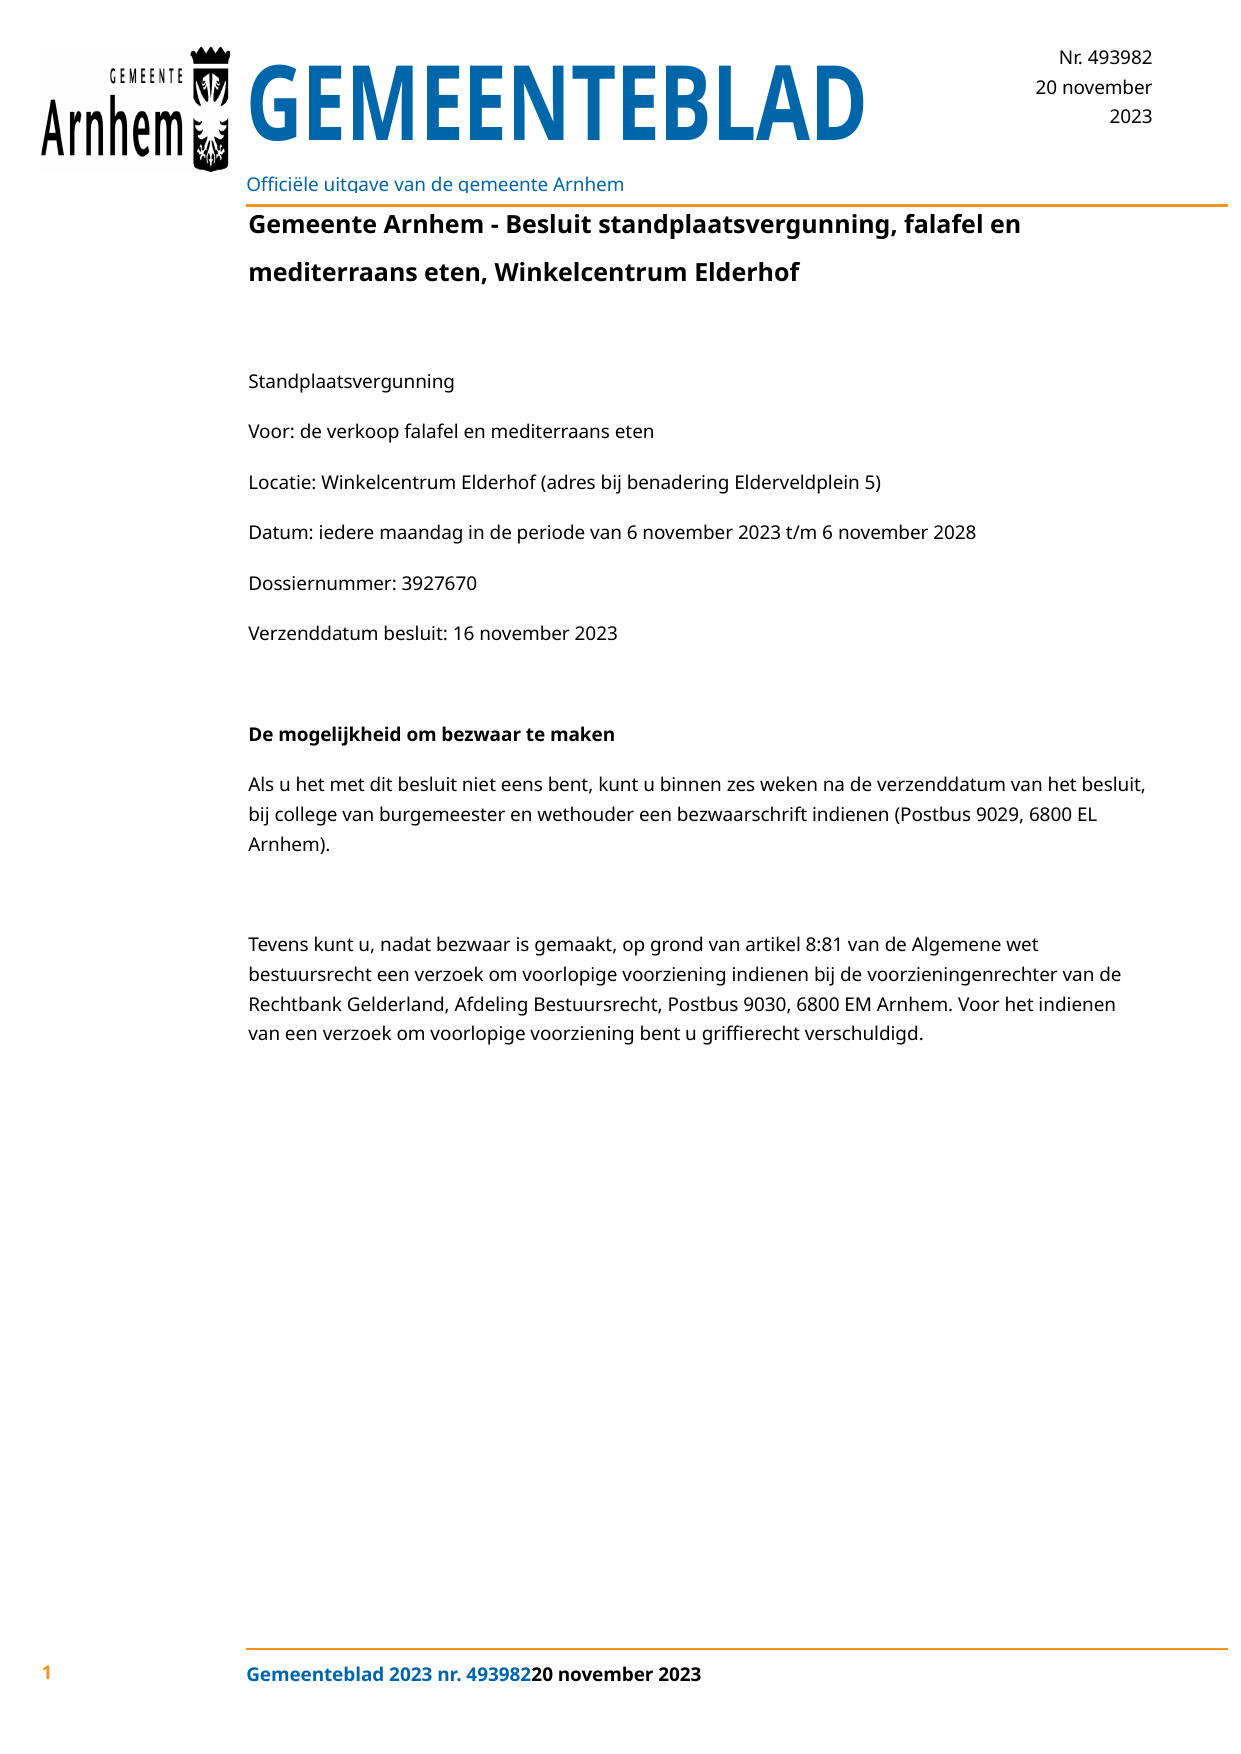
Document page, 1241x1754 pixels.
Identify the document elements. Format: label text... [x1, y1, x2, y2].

text Tevens kunt u, nadat bezwaar is gemaakt, op grond van artikel 8:81 van de Algemene wet bestuursrecht een verzoek om voorlopige voorziening indienen bij de voorzieningenrechter van de Rechtbank Gelderland, Afdeling Bestuursrecht, Postbus 9030, 6800 EM Arnhem. Voor het indienen van een verzoek om voorlopige voorziening bent u griffierecht verschuldigd. [248, 932, 1152, 1046]
text Gemeente Arnhem - Besluit standplaatsvergunning, falafel en mediterraans eten, Winkelcentrum Elderhof [248, 207, 1152, 288]
text Dossiernummer: 3927670 [248, 570, 1152, 596]
picture [41, 47, 231, 172]
text Datum: iedere maandag in de periode van 6 november 2023 t/m 6 november 2028 [248, 519, 1152, 545]
text Standplaatsvergunning [248, 368, 1152, 394]
text Als u het met dit besluit niet eens bent, kunt u binnen zes weken na de verzenddatum van het besluit, bij college van burgemeester en wethouder een bezwaarschrift indienen (Postbus 9029, 6800 EL Arnhem). [248, 772, 1152, 857]
text Voor: de verkoop falafel en mediterraans eten [248, 419, 1152, 444]
text Locatie: Winkelcentrum Elderhof (adres bij benadering Elderveldplein 5) [248, 469, 1152, 495]
text De mogelijkheid om bezwaar te maken [248, 721, 1152, 747]
text Verzenddatum besluit: 16 november 2023 [248, 620, 1152, 646]
